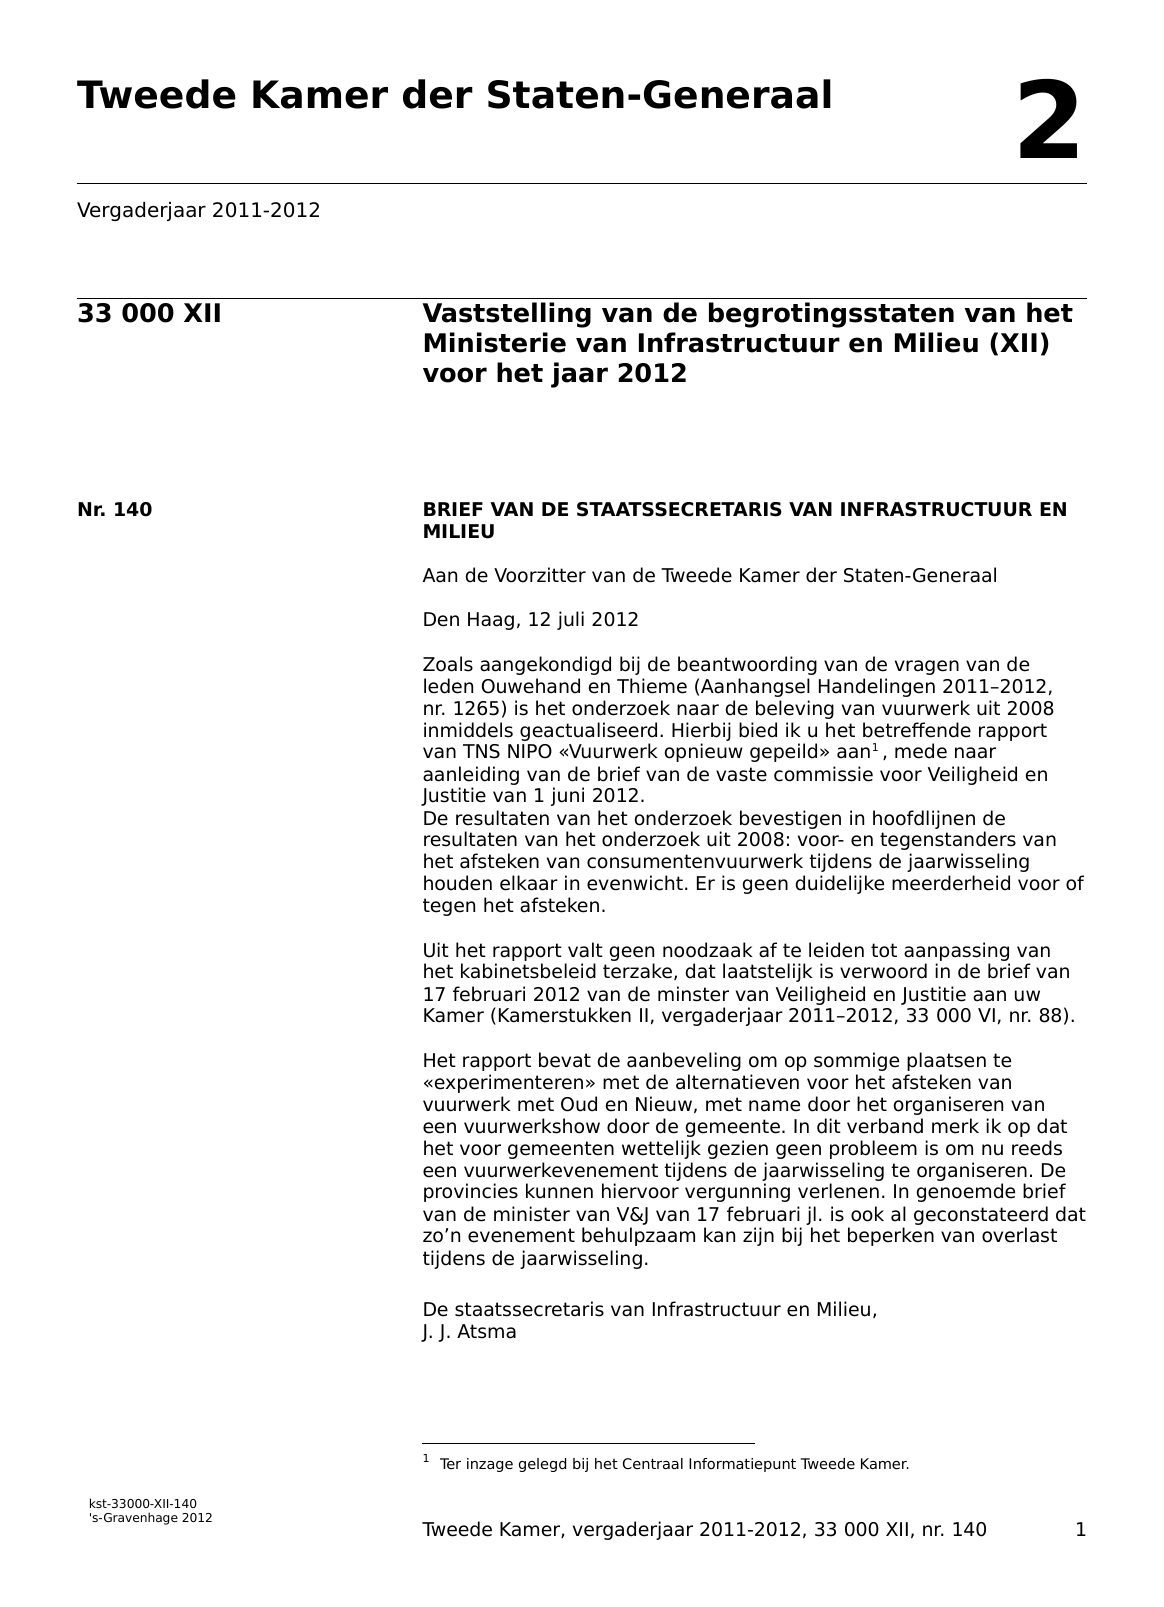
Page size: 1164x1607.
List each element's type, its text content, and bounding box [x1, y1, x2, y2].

table_cell Vergaderjaar 2011-2012 [77, 184, 1087, 298]
subtitle 33 000 XII Vaststelling van de begrotingsstaten van het Ministerie van Infrastructuur en Milieu (XII) voor het jaar 2012 [77, 299, 1087, 388]
text Zoals aangekondigd bij de beantwoording van de vragen van de leden Ouwehand en Thieme (Aanhangsel Handelingen 2011–2012, nr. 1265) is het onderzoek naar de beleving van vuurwerk uit 2008 inmiddels geactualiseerd. Hierbij bied ik u het betreffende rapport van TNS NIPO «Vuurwerk opnieuw gepeild» aan, mede naar aanleiding van de brief van de vaste commissie voor Veiligheid en Justitie van 1 juni 2012. [422, 653, 1087, 807]
text kst-33000-XII-140 [88, 1497, 323, 1511]
text Den Haag, 12 juli 2012 [422, 609, 1087, 631]
text De resultaten van het onderzoek bevestigen in hoofdlijnen de resultaten van het onderzoek uit 2008: voor- en tegenstanders van het afsteken van consumentenvuurwerk tijdens de jaarwisseling houden elkaar in evenwicht. Er is geen duidelijke meerderheid voor of tegen het afsteken. [422, 807, 1087, 917]
table_header 2 [886, 59, 1087, 183]
table_header Tweede Kamer der Staten-Generaal [77, 59, 886, 183]
text Ter inzage gelegd bij het Centraal Informatiepunt Tweede Kamer. [422, 1452, 1087, 1474]
text Het rapport bevat de aanbeveling om op sommige plaatsen te «experimenteren» met de alternatieven voor het afsteken van vuurwerk met Oud en Nieuw, met name door het organiseren van een vuurwerkshow door de gemeente. In dit verband merk ik op dat het voor gemeenten wettelijk gezien geen probleem is om nu reeds een vuurwerkevenement tijdens de jaarwisseling te organiseren. De provincies kunnen hiervoor vergunning verlenen. In genoemde brief van de minister van V&J van 17 februari jl. is ook al geconstateerd dat zo’n evenement behulpzaam kan zijn bij het beperken van overlast tijdens de jaarwisseling. [422, 1049, 1087, 1269]
text Aan de Voorzitter van de Tweede Kamer der Staten-Generaal [422, 565, 1087, 587]
text 's-Gravenhage 2012 [88, 1511, 323, 1525]
text De staatssecretaris van Infrastructuur en Milieu, J. J. Atsma [422, 1299, 1087, 1343]
text Uit het rapport valt geen noodzaak af te leiden tot aanpassing van het kabinetsbeleid terzake, dat laatstelijk is verwoord in de brief van 17 februari 2012 van de minster van Veiligheid en Justitie aan uw Kamer (Kamerstukken II, vergaderjaar 2011–2012, 33 000 VI, nr. 88). [422, 939, 1087, 1027]
subtitle Nr. 140 BRIEF VAN DE STAATSSECRETARIS VAN INFRASTRUCTUUR EN MILIEU [77, 499, 1087, 543]
